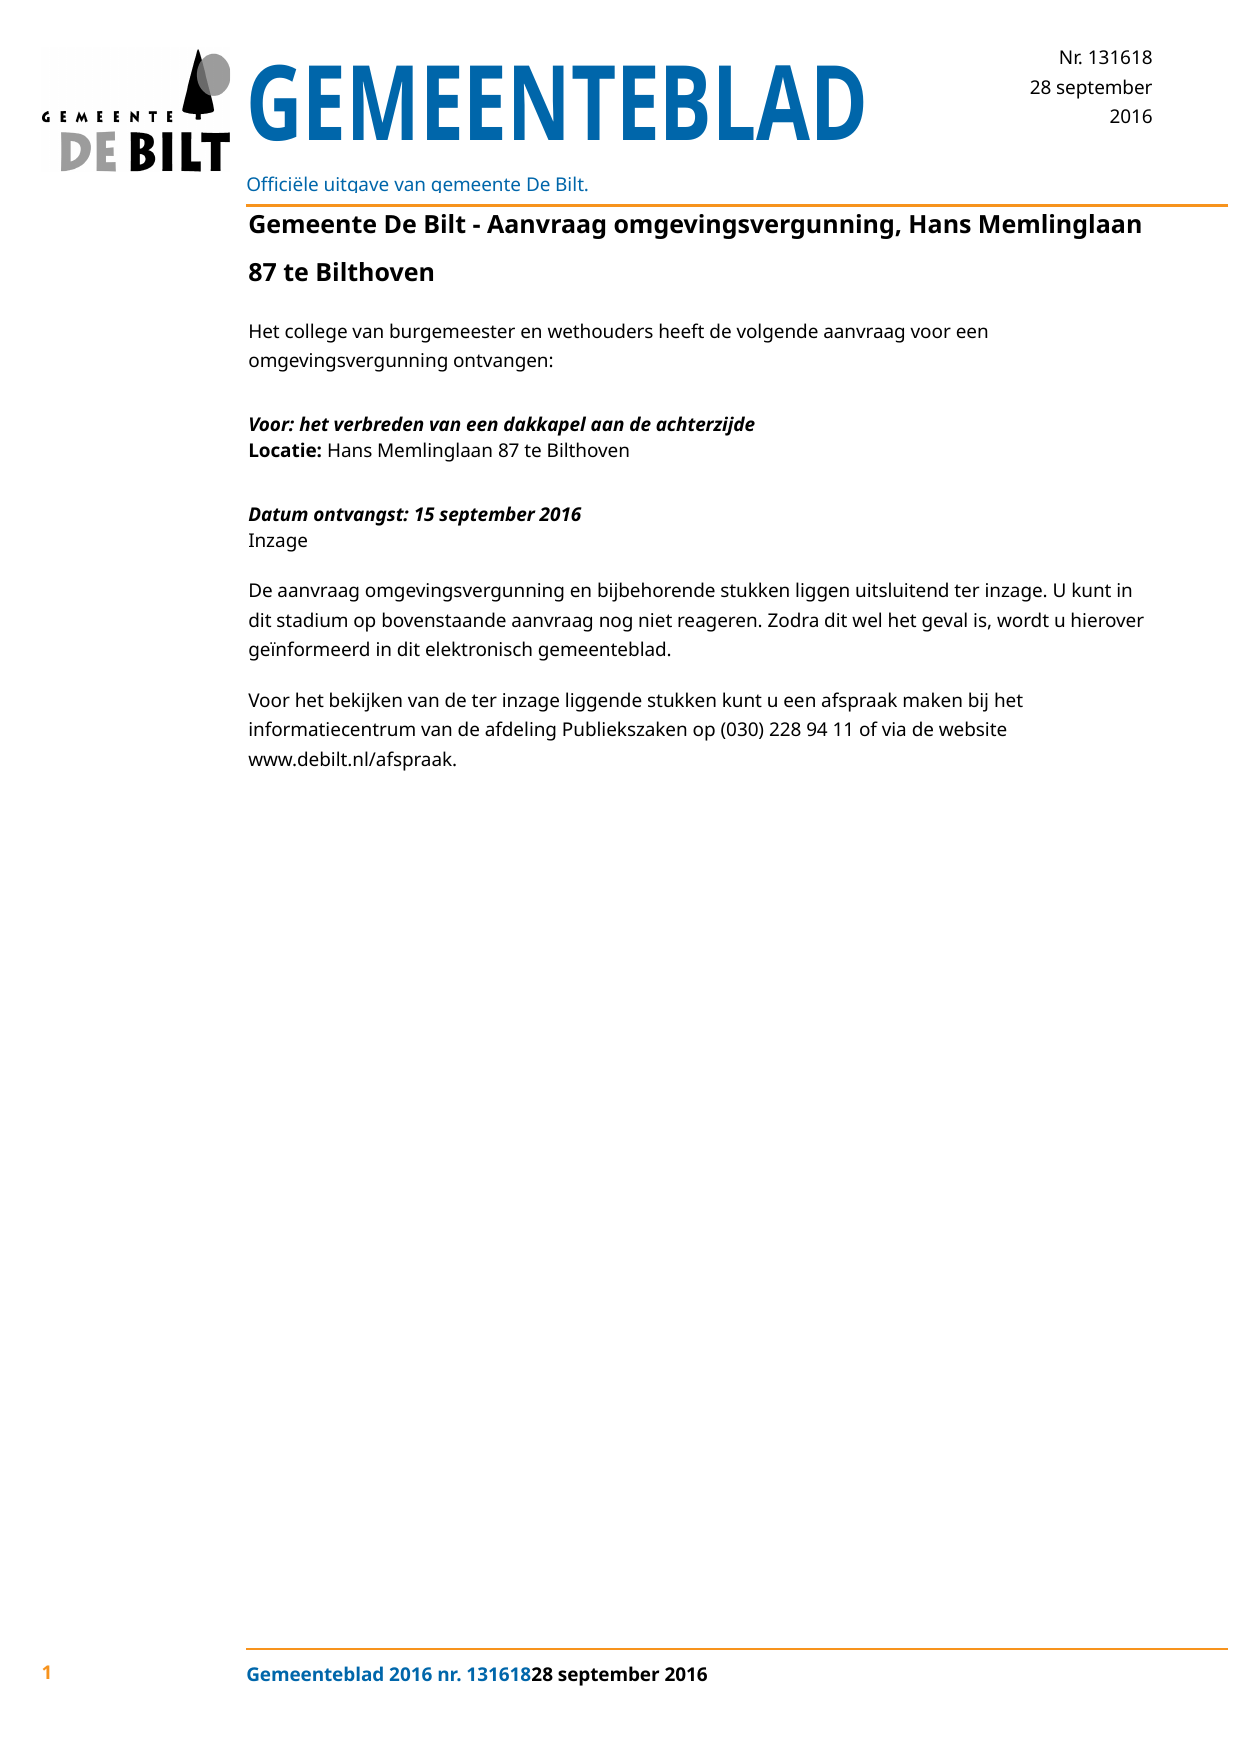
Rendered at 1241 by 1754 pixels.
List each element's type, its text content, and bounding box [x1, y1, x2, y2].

picture [41, 47, 231, 172]
text De aanvraag omgevingsvergunning en bijbehorende stukken liggen uitsluitend ter inzage. U kunt in dit stadium op bovenstaande aanvraag nog niet reageren. Zodra dit wel het geval is, wordt u hierover geïnformeerd in dit elektronisch gemeenteblad. [248, 577, 1152, 662]
text Locatie: Hans Memlinglaan 87 te Bilthoven [248, 437, 1152, 463]
text Inzage [248, 527, 1152, 553]
text Het college van burgemeester en wethouders heeft de volgende aanvraag voor een omgevingsvergunning ontvangen: [248, 318, 1152, 373]
text Voor het bekijken van de ter inzage liggende stukken kunt u een afspraak maken bij het informatiecentrum van de afdeling Publiekszaken op (030) 228 94 11 of via de website www.debilt.nl/afspraak. [248, 687, 1152, 772]
text Gemeente De Bilt - Aanvraag omgevingsvergunning, Hans Memlinglaan 87 te Bilthoven [248, 207, 1152, 288]
text Datum ontvangst: 15 september 2016 [248, 501, 1152, 527]
text Voor: het verbreden van een dakkapel aan de achterzijde [248, 411, 1152, 437]
